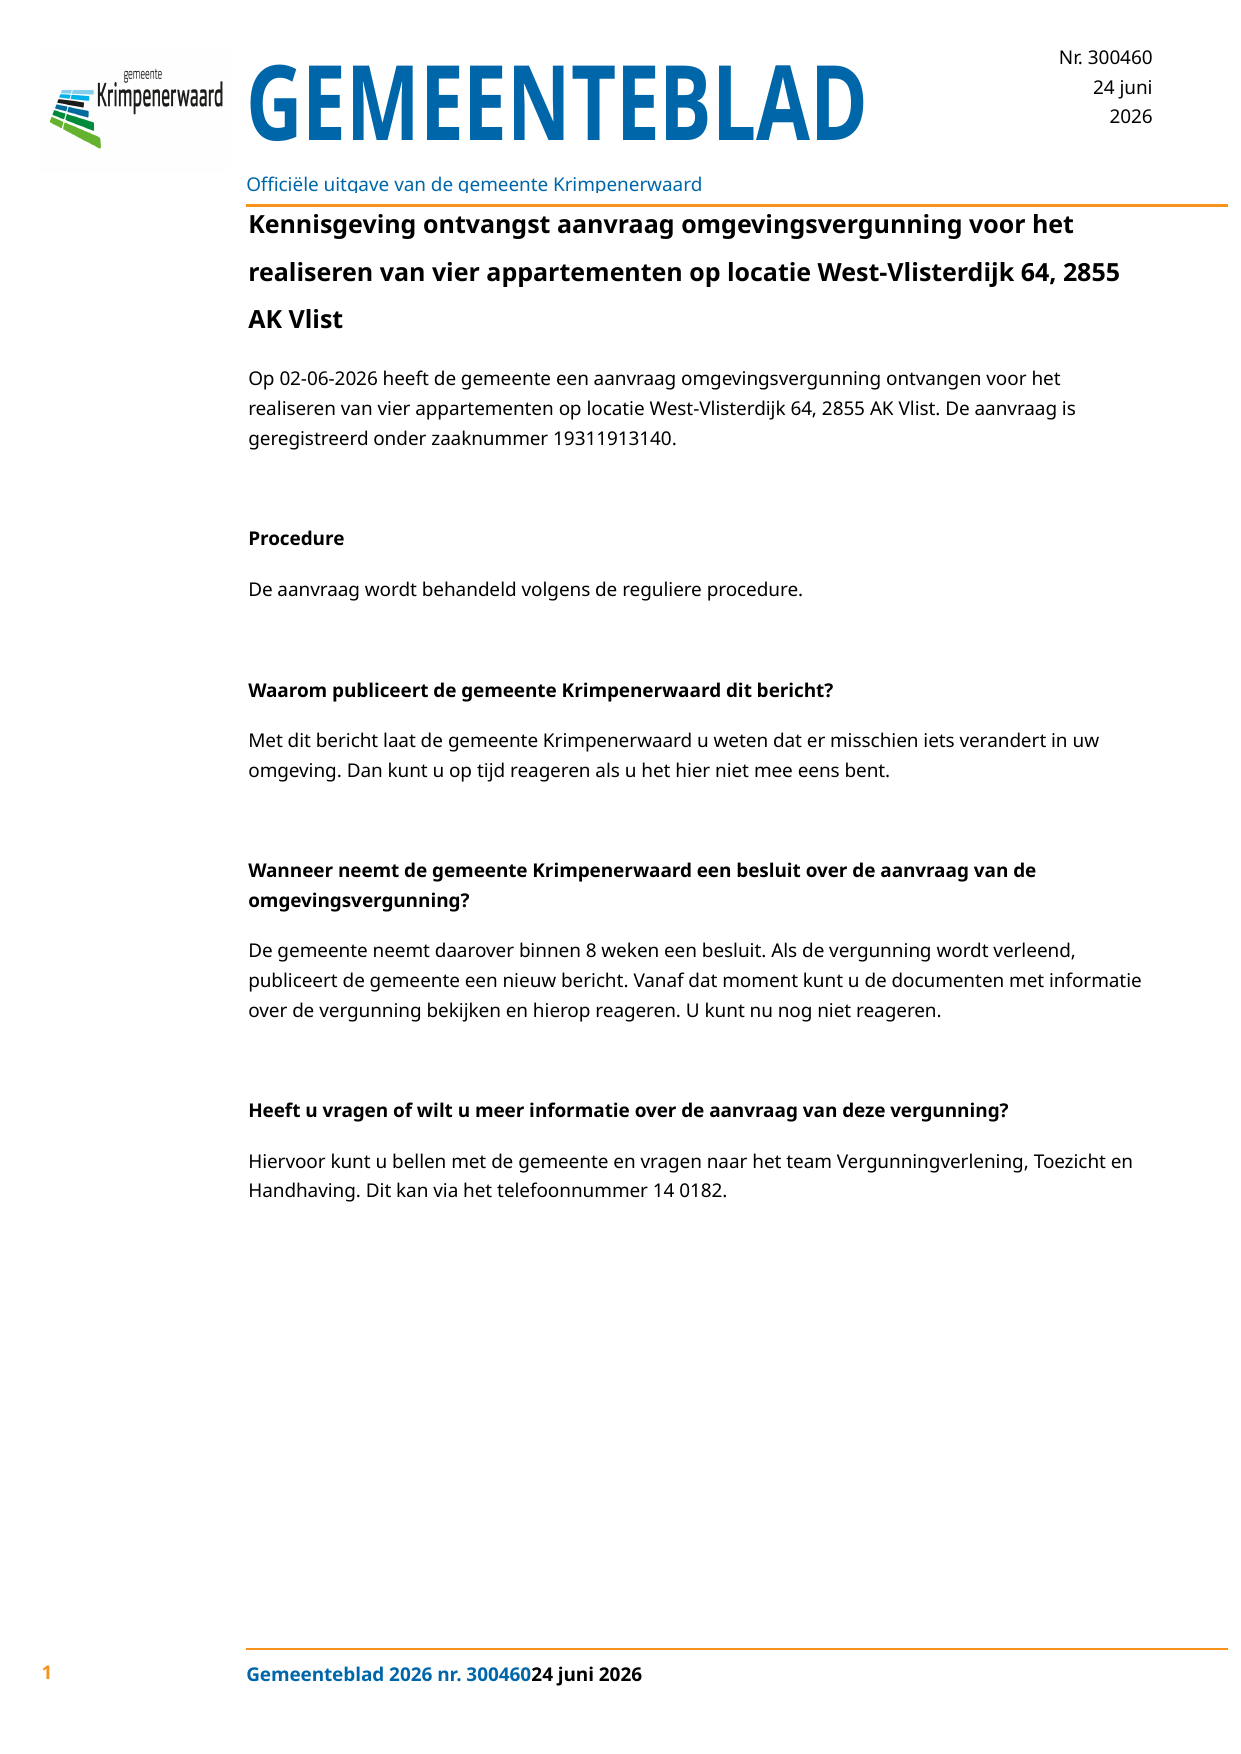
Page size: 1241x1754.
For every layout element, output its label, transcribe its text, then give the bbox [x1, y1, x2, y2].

text De gemeente neemt daarover binnen 8 weken een besluit. Als de vergunning wordt verleend, publiceert de gemeente een nieuw bericht. Vanaf dat moment kunt u de documenten met informatie over de vergunning bekijken en hierop reageren. U kunt nu nog niet reageren. [248, 938, 1152, 1022]
text Hiervoor kunt u bellen met de gemeente en vragen naar het team Vergunningverlening, Toezicht en Handhaving. Dit kan via het telefoonnummer 14 0182. [248, 1148, 1152, 1203]
text Op 02-06-2026 heeft de gemeente een aanvraag omgevingsvergunning ontvangen voor het realiseren van vier appartementen op locatie West-Vlisterdijk 64, 2855 AK Vlist. De aanvraag is geregistreerd onder zaaknummer 19311913140. [248, 366, 1152, 450]
text De aanvraag wordt behandeld volgens de reguliere procedure. [248, 576, 1152, 602]
text Wanneer neemt de gemeente Krimpenerwaard een besluit over de aanvraag van de omgevingsvergunning? [248, 858, 1152, 913]
text Kennisgeving ontvangst aanvraag omgevingsvergunning voor het realiseren van vier appartementen op locatie West-Vlisterdijk 64, 2855 AK Vlist [248, 207, 1152, 336]
text Met dit bericht laat de gemeente Krimpenerwaard u weten dat er misschien iets verandert in uw omgeving. Dan kunt u op tijd reageren als u het hier niet mee eens bent. [248, 727, 1152, 782]
picture [41, 47, 231, 172]
text Waarom publiceert de gemeente Krimpenerwaard dit bericht? [248, 677, 1152, 702]
text Procedure [248, 526, 1152, 551]
text Heeft u vragen of wilt u meer informatie over de aanvraag van deze vergunning? [248, 1098, 1152, 1123]
